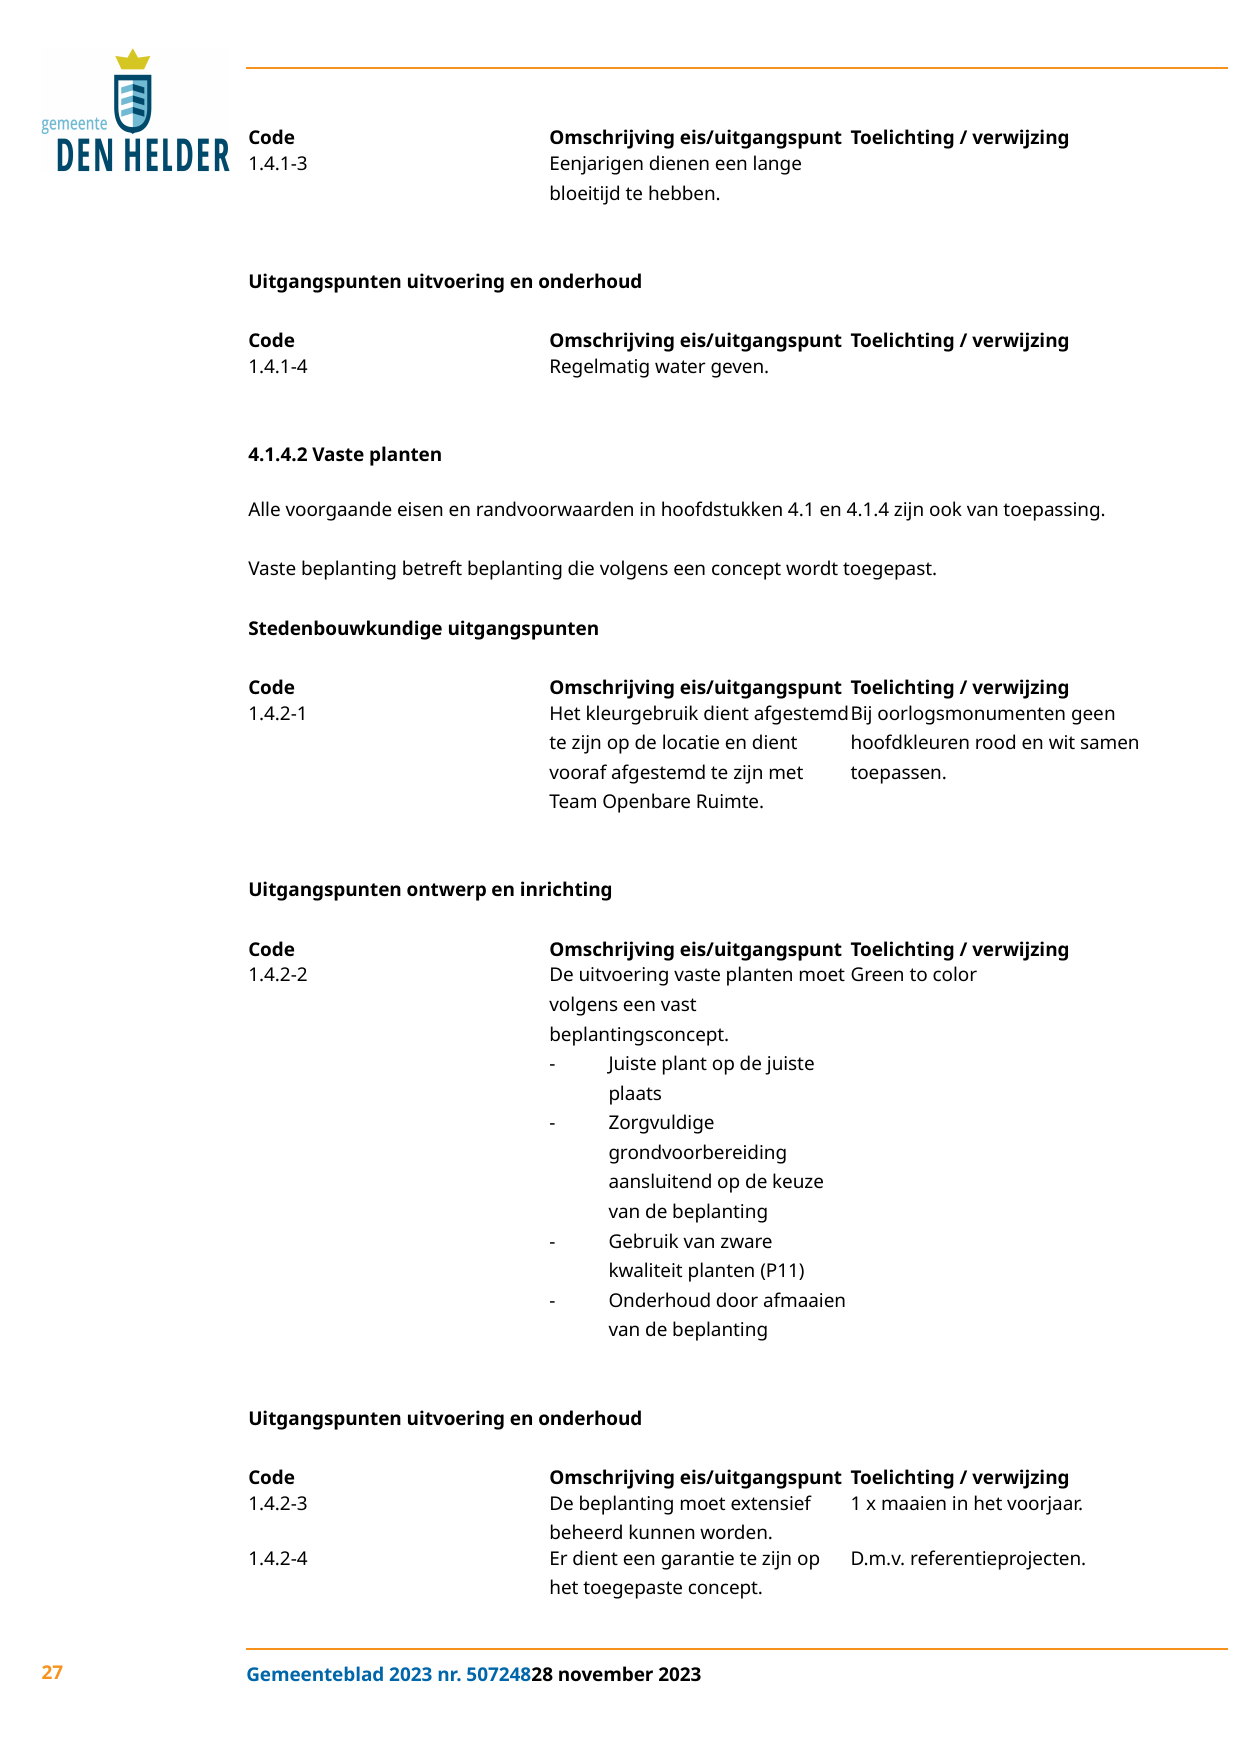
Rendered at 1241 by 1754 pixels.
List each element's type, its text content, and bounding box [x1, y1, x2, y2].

text Vaste beplanting betreft beplanting die volgens een concept wordt toegepast. [248, 556, 1152, 581]
text Alle voorgaande eisen en randvoorwaarden in hoofdstukken 4.1 en 4.1.4 zijn ook van toepassing. [248, 496, 1152, 522]
table_cell Eenjarigen dienen een lange bloeitijd te hebben. [549, 150, 850, 206]
text Uitgangspunten uitvoering en onderhoud [248, 1405, 1152, 1430]
picture [63, 144, 68, 165]
picture [41, 47, 231, 172]
table_header Omschrijving eis/uitgangspunt [549, 327, 850, 353]
table_header Omschrijving eis/uitgangspunt [549, 936, 850, 962]
table_cell De uitvoering vaste planten moet volgens een vast beplantingsconcept. Juiste plant op de juiste plaats Zorgvuldige grondvoorbereiding aansluitend op de keuze van de beplanting Gebruik van zware kwaliteit planten (P11) Onderhoud door afmaaien van de beplanting [549, 962, 850, 1342]
table_header Code [248, 327, 549, 353]
table_header Omschrijving eis/uitgangspunt [549, 674, 850, 700]
table_cell Er dient een garantie te zijn op het toegepaste concept. [549, 1545, 850, 1600]
table_header Toelichting / verwijzing [850, 125, 1152, 150]
table_cell 1 x maaien in het voorjaar. [850, 1490, 1152, 1545]
table_header Code [248, 936, 549, 962]
picture [130, 157, 135, 172]
table_header Omschrijving eis/uitgangspunt [549, 125, 850, 150]
table_header Omschrijving eis/uitgangspunt [549, 1464, 850, 1490]
table_header Toelichting / verwijzing [850, 1464, 1152, 1490]
table_cell [850, 150, 1152, 206]
table_cell 1.4.2-3 [248, 1490, 549, 1545]
table_header Code [248, 674, 549, 700]
table_header Toelichting / verwijzing [850, 936, 1152, 962]
table_cell Bij oorlogsmonumenten geen hoofdkleuren rood en wit samen toepassen. [850, 700, 1152, 814]
picture [182, 144, 187, 165]
table_cell 1.4.1-3 [248, 150, 549, 206]
table_cell 1.4.2-2 [248, 962, 549, 1342]
picture [220, 160, 224, 172]
text Stedenbouwkundige uitgangspunten [248, 615, 1152, 640]
table_header Toelichting / verwijzing [850, 674, 1152, 700]
table_cell 1.4.2-4 [248, 1545, 549, 1600]
table_cell Het kleurgebruik dient afgestemd te zijn op de locatie en dient vooraf afgestemd te zijn met Team Openbare Ruimte. [549, 700, 850, 814]
table_cell 1.4.2-1 [248, 700, 549, 814]
picture [100, 154, 106, 172]
text Uitgangspunten uitvoering en onderhoud [248, 268, 1152, 294]
table_header Code [248, 1464, 549, 1490]
table_cell [850, 353, 1152, 379]
table_cell De beplanting moet extensief beheerd kunnen worden. [549, 1490, 850, 1545]
table_header Toelichting / verwijzing [850, 327, 1152, 353]
table_cell 1.4.1-4 [248, 353, 549, 379]
table_cell Regelmatig water geven. [549, 353, 850, 379]
table_header Code [248, 125, 549, 150]
text 4.1.4.2 Vaste planten [248, 441, 1152, 467]
text Uitgangspunten ontwerp en inrichting [248, 877, 1152, 902]
table_cell D.m.v. referentieprojecten. [850, 1545, 1152, 1600]
table_cell Green to color [850, 962, 1152, 1342]
